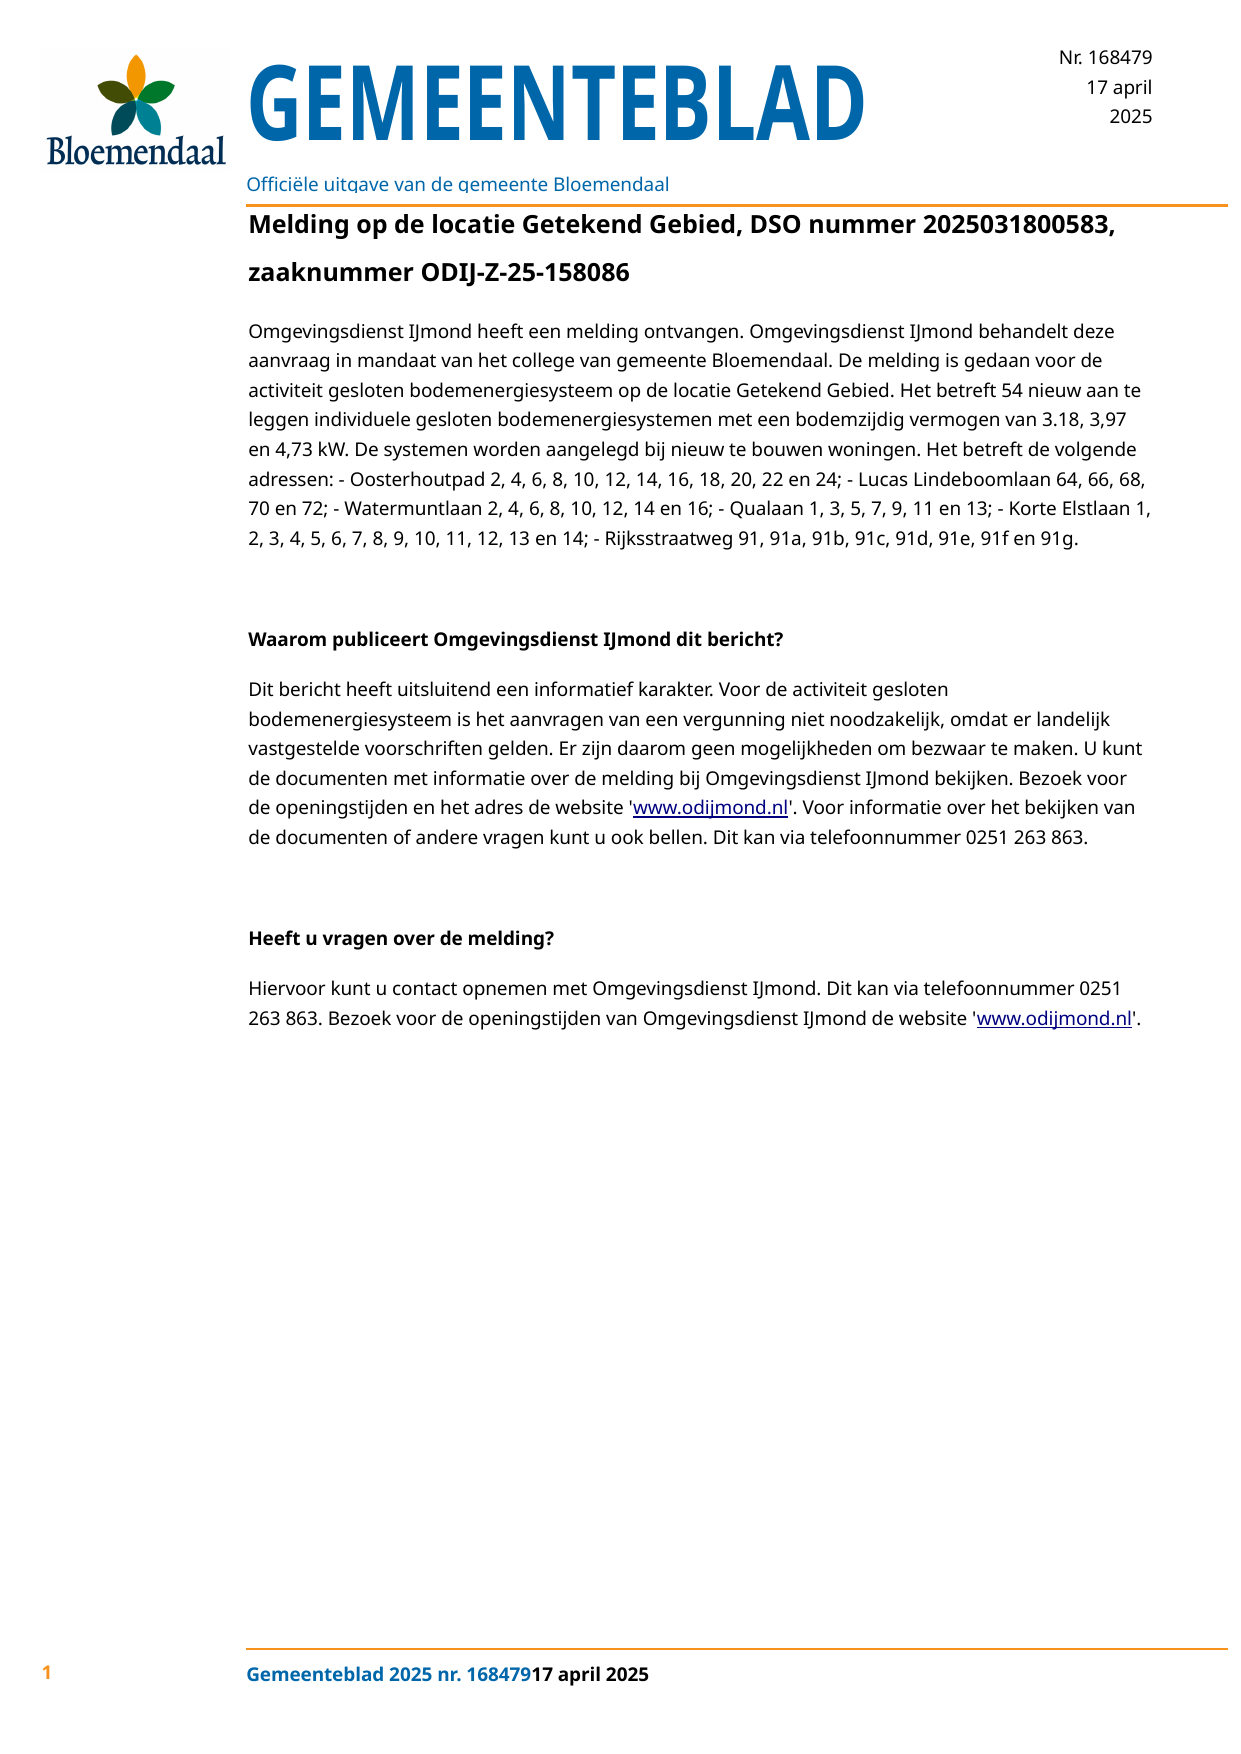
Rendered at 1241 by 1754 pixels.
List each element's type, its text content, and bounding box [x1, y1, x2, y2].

text Dit bericht heeft uitsluitend een informatief karakter. Voor de activiteit gesloten bodemenergiesysteem is het aanvragen van een vergunning niet noodzakelijk, omdat er landelijk vastgestelde voorschriften gelden. Er zijn daarom geen mogelijkheden om bezwaar te maken. U kunt de documenten met informatie over de melding bij Omgevingsdienst IJmond bekijken. Bezoek voor de openingstijden en het adres de website 'www.odijmond.nl'. Voor informatie over het bekijken van de documenten of andere vragen kunt u ook bellen. Dit kan via telefoonnummer 0251 263 863. [248, 676, 1152, 850]
text Waarom publiceert Omgevingsdienst IJmond dit bericht? [248, 626, 1152, 652]
text Heeft u vragen over de melding? [248, 925, 1152, 951]
text Hiervoor kunt u contact opnemen met Omgevingsdienst IJmond. Dit kan via telefoonnummer 0251 263 863. Bezoek voor de openingstijden van Omgevingsdienst IJmond de website 'www.odijmond.nl'. [248, 975, 1152, 1031]
text Omgevingsdienst IJmond heeft een melding ontvangen. Omgevingsdienst IJmond behandelt deze aanvraag in mandaat van het college van gemeente Bloemendaal. De melding is gedaan voor de activiteit gesloten bodemenergiesysteem op de locatie Getekend Gebied. Het betreft 54 nieuw aan te leggen individuele gesloten bodemenergiesystemen met een bodemzijdig vermogen van 3.18, 3,97 en 4,73 kW. De systemen worden aangelegd bij nieuw te bouwen woningen. Het betreft de volgende adressen: - Oosterhoutpad 2, 4, 6, 8, 10, 12, 14, 16, 18, 20, 22 en 24; - Lucas Lindeboomlaan 64, 66, 68, 70 en 72; - Watermuntlaan 2, 4, 6, 8, 10, 12, 14 en 16; - Qualaan 1, 3, 5, 7, 9, 11 en 13; - Korte Elstlaan 1, 2, 3, 4, 5, 6, 7, 8, 9, 10, 11, 12, 13 en 14; - Rijksstraatweg 91, 91a, 91b, 91c, 91d, 91e, 91f en 91g. [248, 318, 1152, 551]
picture [41, 47, 231, 172]
text Melding op de locatie Getekend Gebied, DSO nummer 2025031800583, zaaknummer ODIJ-Z-25-158086 [248, 207, 1152, 288]
